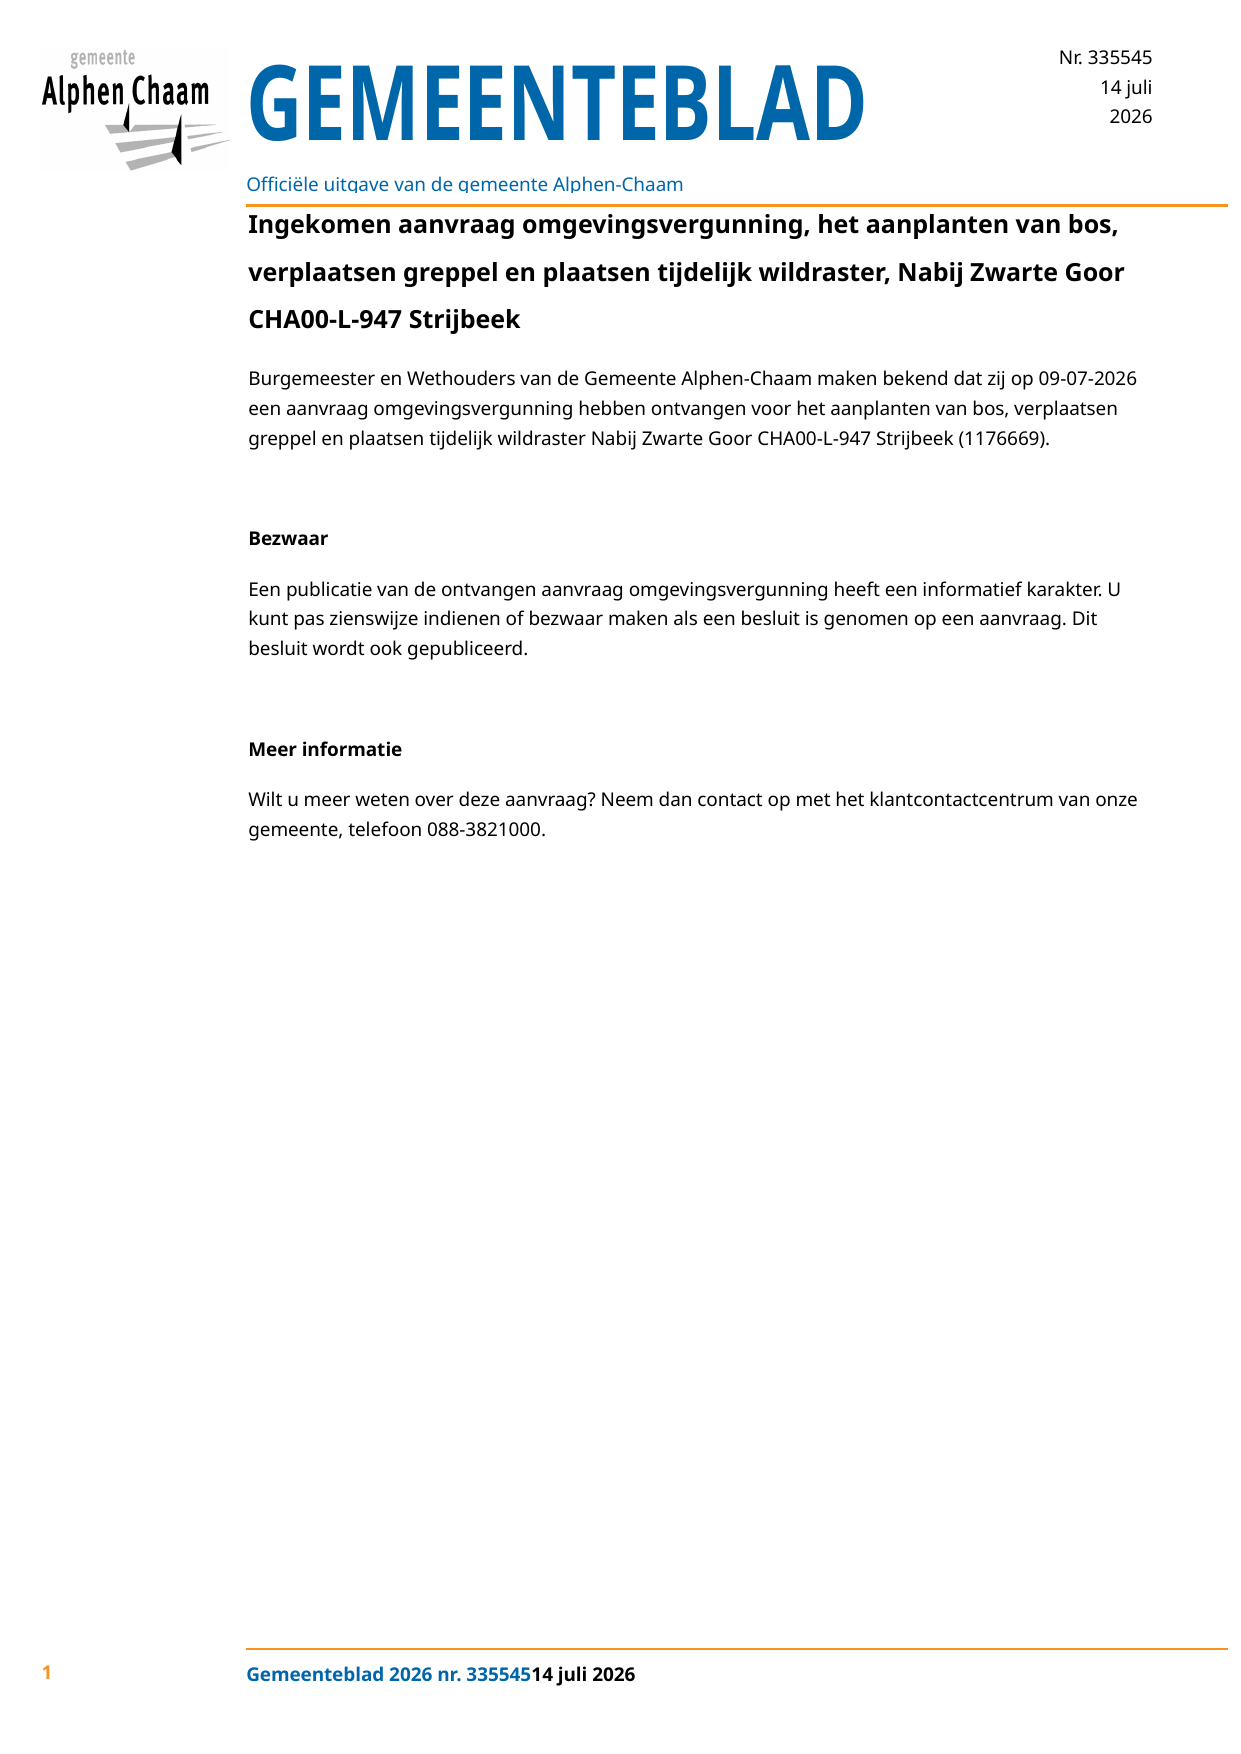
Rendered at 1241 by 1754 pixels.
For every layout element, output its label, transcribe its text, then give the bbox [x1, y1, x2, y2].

text Een publicatie van de ontvangen aanvraag omgevingsvergunning heeft een informatief karakter. U kunt pas zienswijze indienen of bezwaar maken als een besluit is genomen op een aanvraag. Dit besluit wordt ook gepubliceerd. [248, 576, 1152, 661]
picture [41, 47, 231, 172]
text Burgemeester en Wethouders van de Gemeente Alphen-Chaam maken bekend dat zij op 09-07-2026 een aanvraag omgevingsvergunning hebben ontvangen voor het aanplanten van bos, verplaatsen greppel en plaatsen tijdelijk wildraster Nabij Zwarte Goor CHA00-L-947 Strijbeek (1176669). [248, 366, 1152, 450]
text Ingekomen aanvraag omgevingsvergunning, het aanplanten van bos, verplaatsen greppel en plaatsen tijdelijk wildraster, Nabij Zwarte Goor CHA00-L-947 Strijbeek [248, 207, 1152, 336]
text Meer informatie [248, 736, 1152, 762]
text Bezwaar [248, 526, 1152, 551]
text Wilt u meer weten over deze aanvraag? Neem dan contact op met het klantcontactcentrum van onze gemeente, telefoon 088-3821000. [248, 786, 1152, 842]
